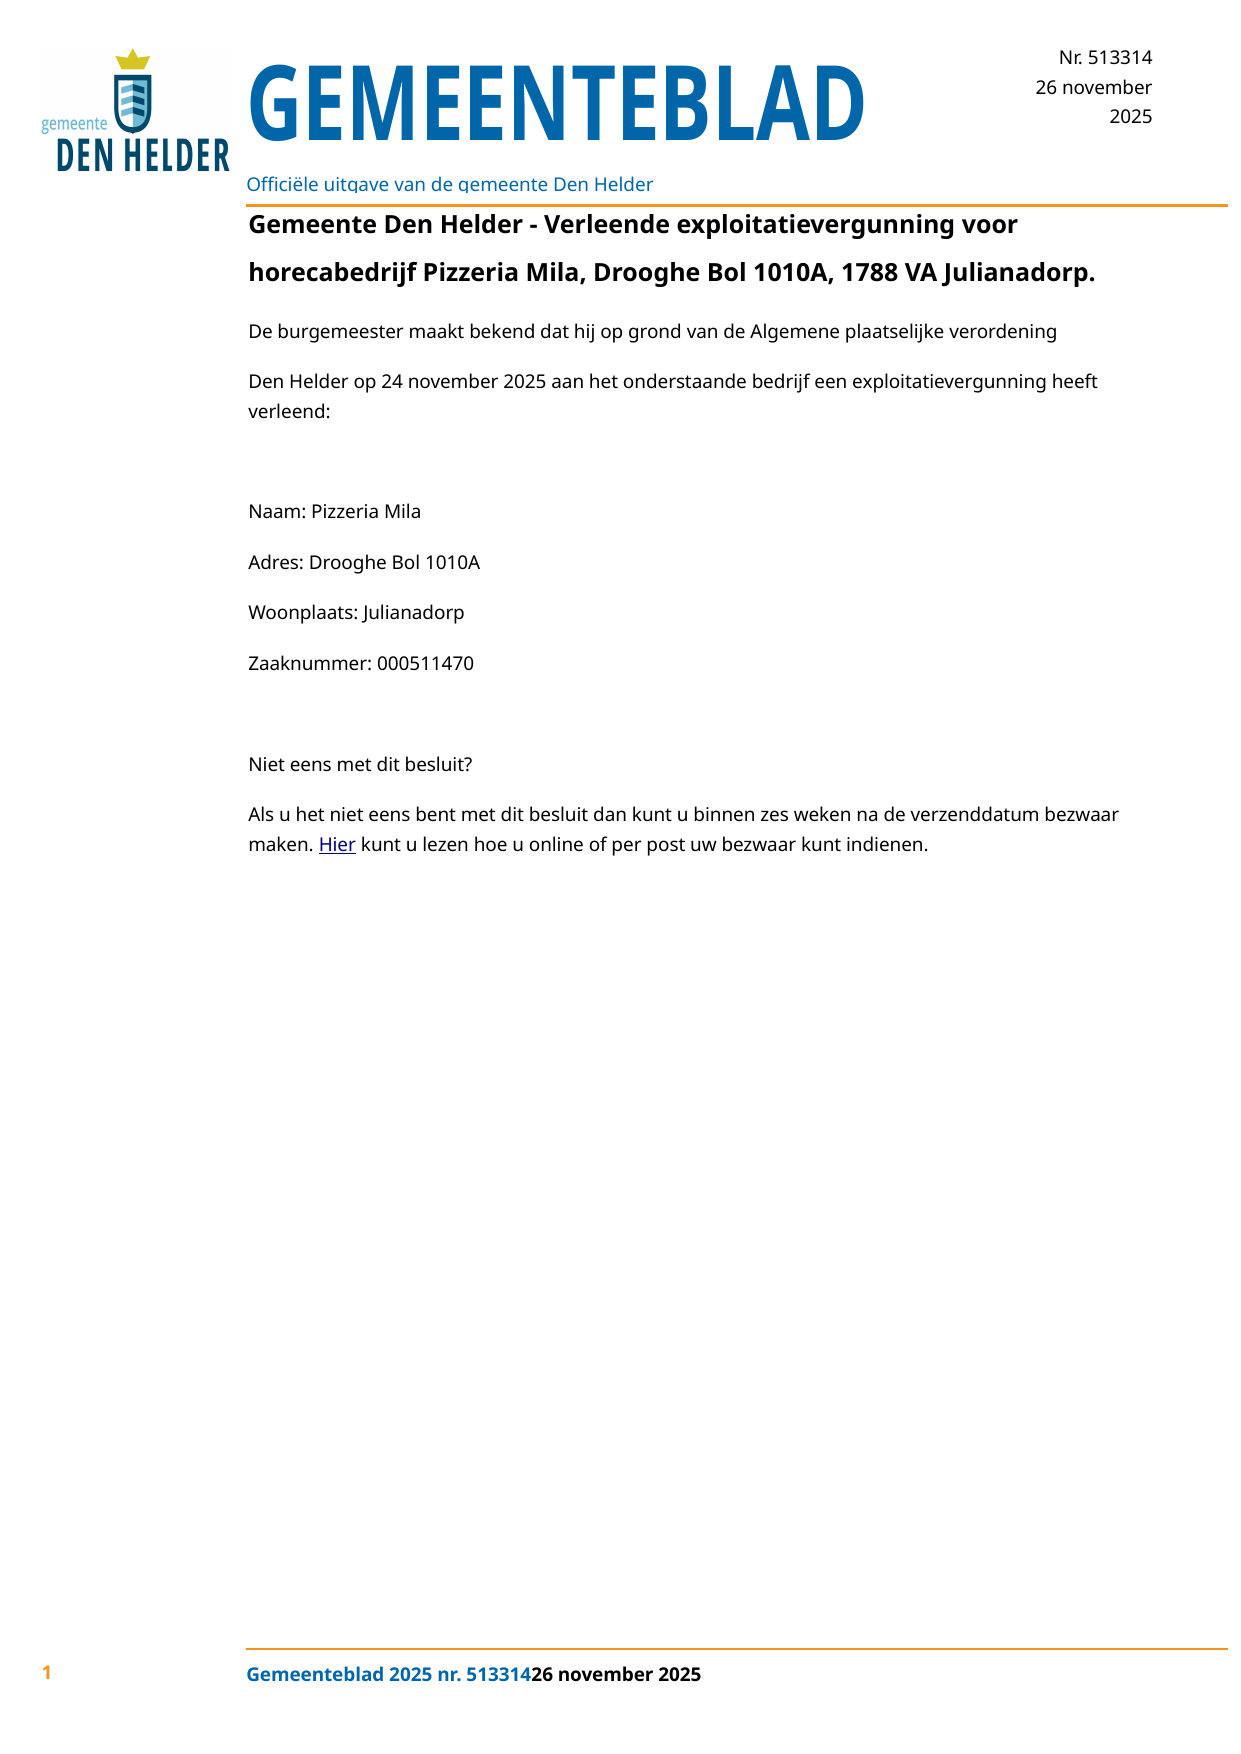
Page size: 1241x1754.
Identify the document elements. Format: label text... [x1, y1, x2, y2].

text Woonplaats: Julianadorp [248, 599, 1152, 625]
text Adres: Drooghe Bol 1010A [248, 549, 1152, 575]
picture [182, 144, 187, 165]
text Gemeente Den Helder - Verleende exploitatievergunning voor horecabedrijf Pizzeria Mila, Drooghe Bol 1010A, 1788 VA Julianadorp. [248, 207, 1152, 288]
text Zaaknummer: 000511470 [248, 650, 1152, 676]
text Naam: Pizzeria Mila [248, 499, 1152, 524]
text Den Helder op 24 november 2025 aan het onderstaande bedrijf een exploitatievergunning heeft verleend: [248, 368, 1152, 424]
picture [220, 160, 224, 172]
text De burgemeester maakt bekend dat hij op grond van de Algemene plaatselijke verordening [248, 318, 1152, 344]
picture [130, 157, 135, 172]
picture [63, 144, 68, 165]
text Als u het niet eens bent met dit besluit dan kunt u binnen zes weken na de verzenddatum bezwaar maken. Hier kunt u lezen hoe u online of per post uw bezwaar kunt indienen. [248, 801, 1152, 857]
picture [41, 47, 231, 172]
picture [100, 154, 106, 172]
text Niet eens met dit besluit? [248, 751, 1152, 777]
